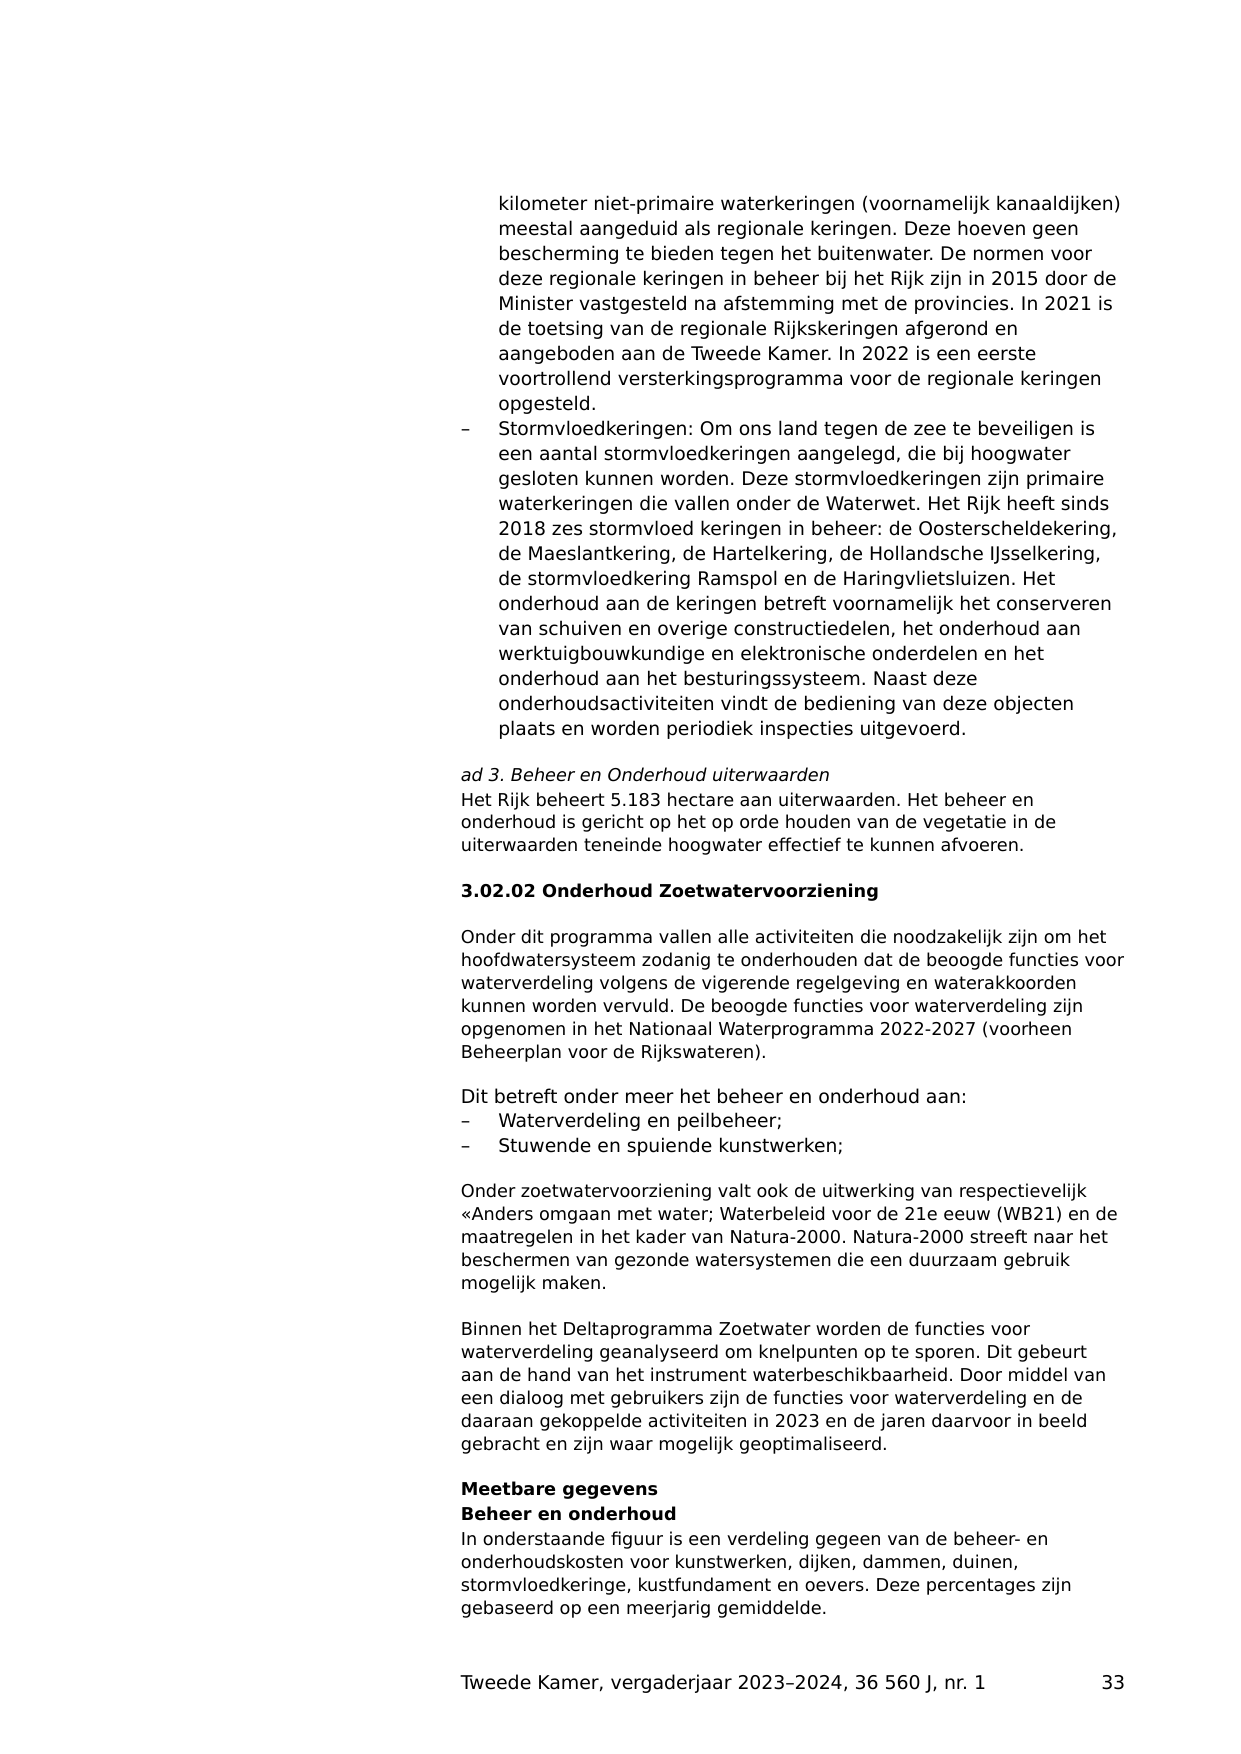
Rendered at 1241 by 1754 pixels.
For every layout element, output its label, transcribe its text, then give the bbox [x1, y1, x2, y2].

text Beheer en onderhoud [461, 1502, 1125, 1525]
text Het Rijk beheert 5.183 hectare aan uiterwaarden. Het beheer en onderhoud is gericht op het op orde houden van de vegetatie in de uiterwaarden teneinde hoogwater effectief te kunnen afvoeren. [461, 788, 1125, 856]
text In onderstaande figuur is een verdeling gegeen van de beheer- en onderhoudskosten voor kunstwerken, dijken, dammen, duinen, stormvloedkeringe, kustfundament en oevers. Deze percentages zijn gebaseerd op een meerjarig gemiddelde. [461, 1527, 1125, 1619]
text Meetbare gegevens [461, 1477, 1125, 1500]
text 3.02.02 Onderhoud Zoetwatervoorziening [461, 879, 1125, 902]
list Stuwende en spuiende kunstwerken; [461, 1133, 1125, 1158]
list Stormvloedkeringen: Om ons land tegen de zee te beveiligen is een aantal stormvloedkeringen aangelegd, die bij hoogwater gesloten kunnen worden. Deze stormvloedkeringen zijn primaire waterkeringen die vallen onder de Waterwet. Het Rijk heeft sinds 2018 zes stormvloed keringen in beheer: de Oosterscheldekering, de Maeslantkering, de Hartelkering, de Hollandsche IJsselkering, de stormvloedkering Ramspol en de Haringvlietsluizen. Het onderhoud aan de keringen betreft voornamelijk het conserveren van schuiven en overige constructiedelen, het onderhoud aan werktuigbouwkundige en elektronische onderdelen en het onderhoud aan het besturingssysteem. Naast deze onderhoudsactiviteiten vindt de bediening van deze objecten plaats en worden periodiek inspecties uitgevoerd. [461, 416, 1125, 741]
list Waterverdeling en peilbeheer; [461, 1108, 1125, 1133]
text ad 3. Beheer en Onderhoud uiterwaarden [461, 763, 1125, 786]
text Onder zoetwatervoorziening valt ook de uitwerking van respectievelijk «Anders omgaan met water; Waterbeleid voor de 21e eeuw (WB21) en de maatregelen in het kader van Natura-2000. Natura-2000 streeft naar het beschermen van gezonde watersystemen die een duurzaam gebruik mogelijk maken. [461, 1179, 1125, 1294]
text Binnen het Deltaprogramma Zoetwater worden de functies voor waterverdeling geanalyseerd om knelpunten op te sporen. Dit gebeurt aan de hand van het instrument waterbeschikbaarheid. Door middel van een dialoog met gebruikers zijn de functies voor waterverdeling en de daaraan gekoppelde activiteiten in 2023 en de jaren daarvoor in beeld gebracht en zijn waar mogelijk geoptimaliseerd. [461, 1317, 1125, 1454]
list kilometer niet-primaire waterkeringen (voornamelijk kanaaldijken) meestal aangeduid als regionale keringen. Deze hoeven geen bescherming te bieden tegen het buitenwater. De normen voor deze regionale keringen in beheer bij het Rijk zijn in 2015 door de Minister vastgesteld na afstemming met de provincies. In 2021 is de toetsing van de regionale Rijkskeringen afgerond en aangeboden aan de Tweede Kamer. In 2022 is een eerste voortrollend versterkingsprogramma voor de regionale keringen opgesteld. [461, 191, 1125, 416]
text Onder dit programma vallen alle activiteiten die noodzakelijk zijn om het hoofdwatersysteem zodanig te onderhouden dat de beoogde functies voor waterverdeling volgens de vigerende regelgeving en waterakkoorden kunnen worden vervuld. De beoogde functies voor waterverdeling zijn opgenomen in het Nationaal Waterprogramma 2022-2027 (voorheen Beheerplan voor de Rijkswateren). [461, 925, 1125, 1063]
text Dit betreft onder meer het beheer en onderhoud aan: [461, 1086, 1125, 1108]
